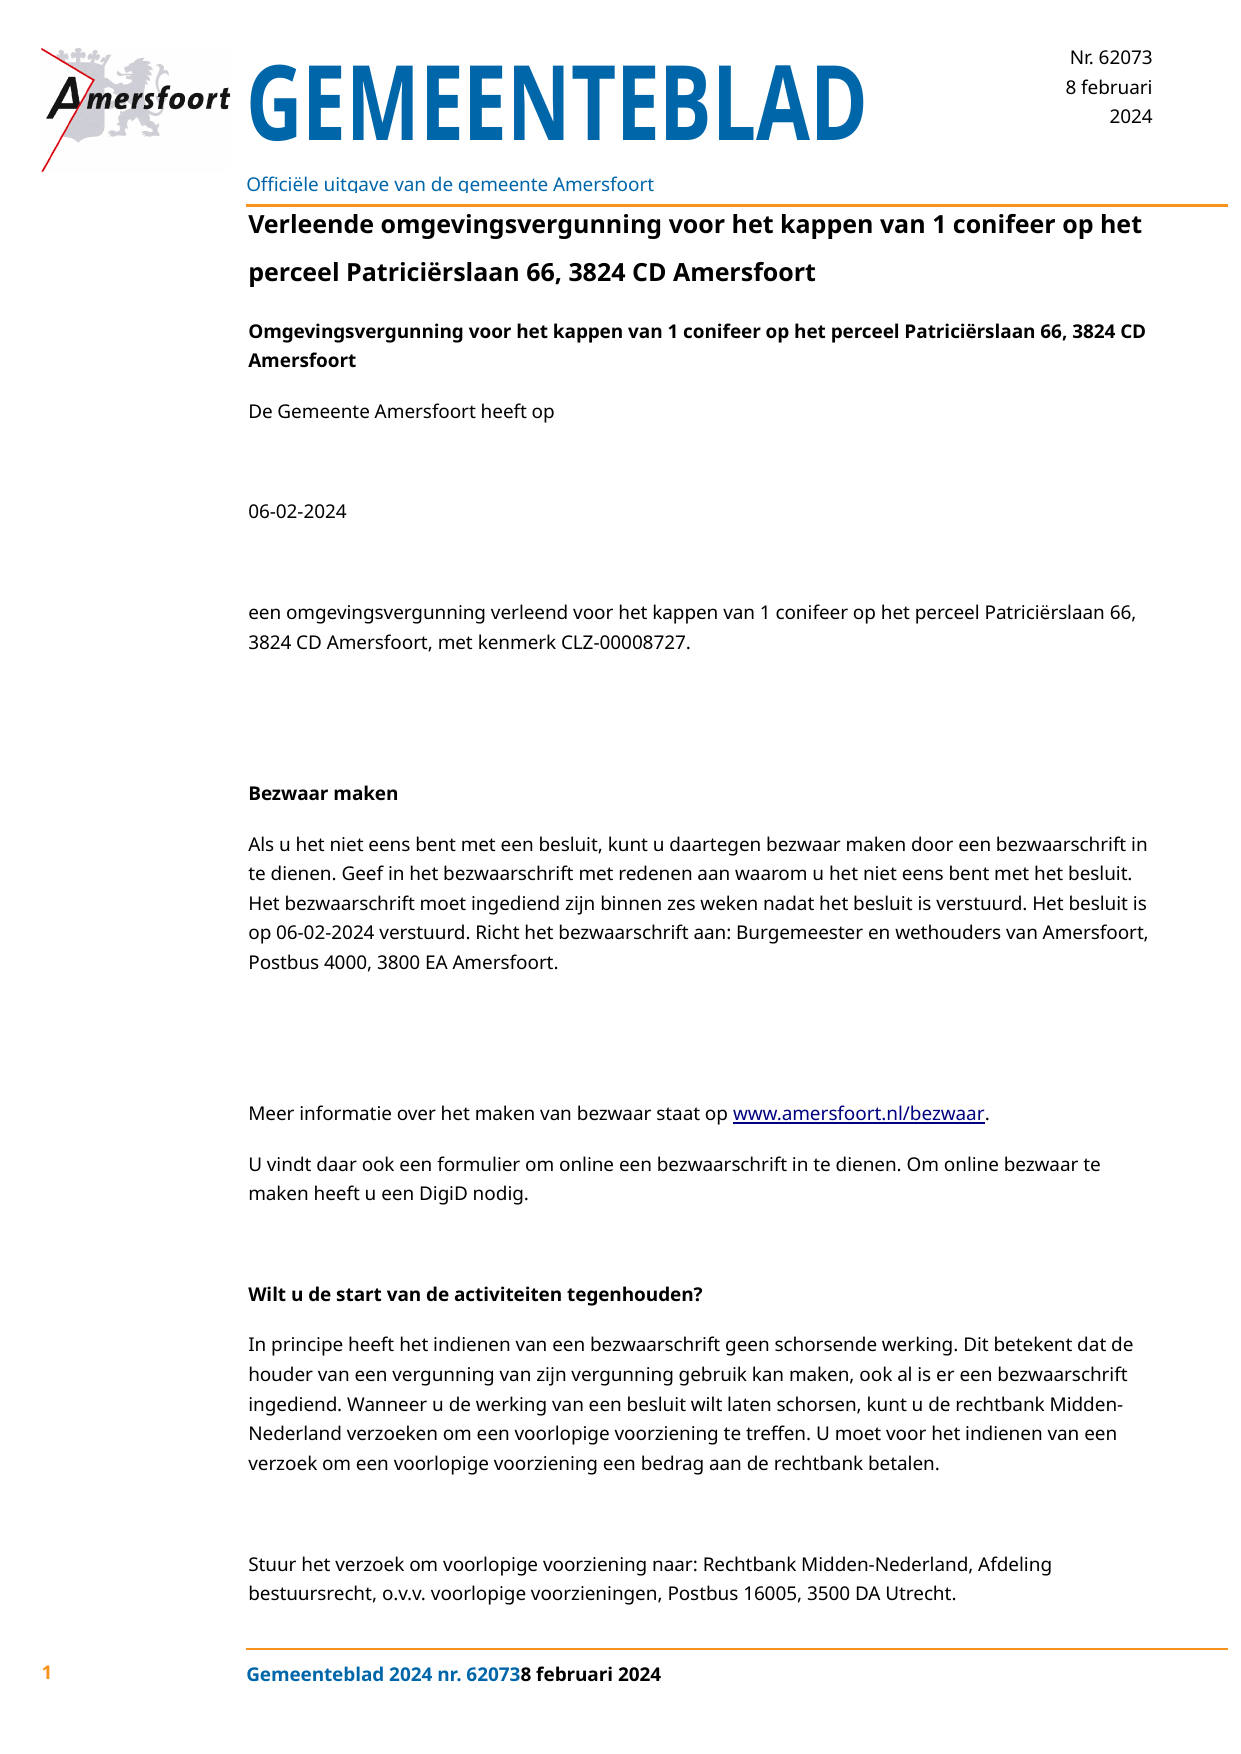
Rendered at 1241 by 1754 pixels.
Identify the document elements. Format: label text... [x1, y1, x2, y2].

text Bezwaar maken [248, 780, 1152, 806]
text Wilt u de start van de activiteiten tegenhouden? [248, 1281, 1152, 1307]
text Als u het niet eens bent met een besluit, kunt u daartegen bezwaar maken door een bezwaarschrift in te dienen. Geef in het bezwaarschrift met redenen aan waarom u het niet eens bent met het besluit. Het bezwaarschrift moet ingediend zijn binnen zes weken nadat het besluit is verstuurd. Het besluit is op 06-02-2024 verstuurd. Richt het bezwaarschrift aan: Burgemeester en wethouders van Amersfoort, Postbus 4000, 3800 EA Amersfoort. [248, 831, 1152, 975]
text U vindt daar ook een formulier om online een bezwaarschrift in te dienen. Om online bezwaar te maken heeft u een DigiD nodig. [248, 1151, 1152, 1206]
text 06-02-2024 [248, 499, 1152, 524]
text Verleende omgevingsvergunning voor het kappen van 1 conifeer op het perceel Patriciërslaan 66, 3824 CD Amersfoort [248, 207, 1152, 288]
text een omgevingsvergunning verleend voor het kappen van 1 conifeer op het perceel Patriciërslaan 66, 3824 CD Amersfoort, met kenmerk CLZ-00008727. [248, 599, 1152, 655]
text Stuur het verzoek om voorlopige voorziening naar: Rechtbank Midden-Nederland, Afdeling bestuursrecht, o.v.v. voorlopige voorzieningen, Postbus 16005, 3500 DA Utrecht. [248, 1551, 1152, 1606]
text In principe heeft het indienen van een bezwaarschrift geen schorsende werking. Dit betekent dat de houder van een vergunning van zijn vergunning gebruik kan maken, ook al is er een bezwaarschrift ingediend. Wanneer u de werking van een besluit wilt laten schorsen, kunt u de rechtbank Midden-Nederland verzoeken om een voorlopige voorziening te treffen. U moet voor het indienen van een verzoek om een voorlopige voorziening een bedrag aan de rechtbank betalen. [248, 1332, 1152, 1476]
text Omgevingsvergunning voor het kappen van 1 conifeer op het perceel Patriciërslaan 66, 3824 CD Amersfoort [248, 318, 1152, 373]
picture [41, 47, 231, 172]
text De Gemeente Amersfoort heeft op [248, 398, 1152, 424]
text Meer informatie over het maken van bezwaar staat op www.amersfoort.nl/bezwaar. [248, 1100, 1152, 1126]
